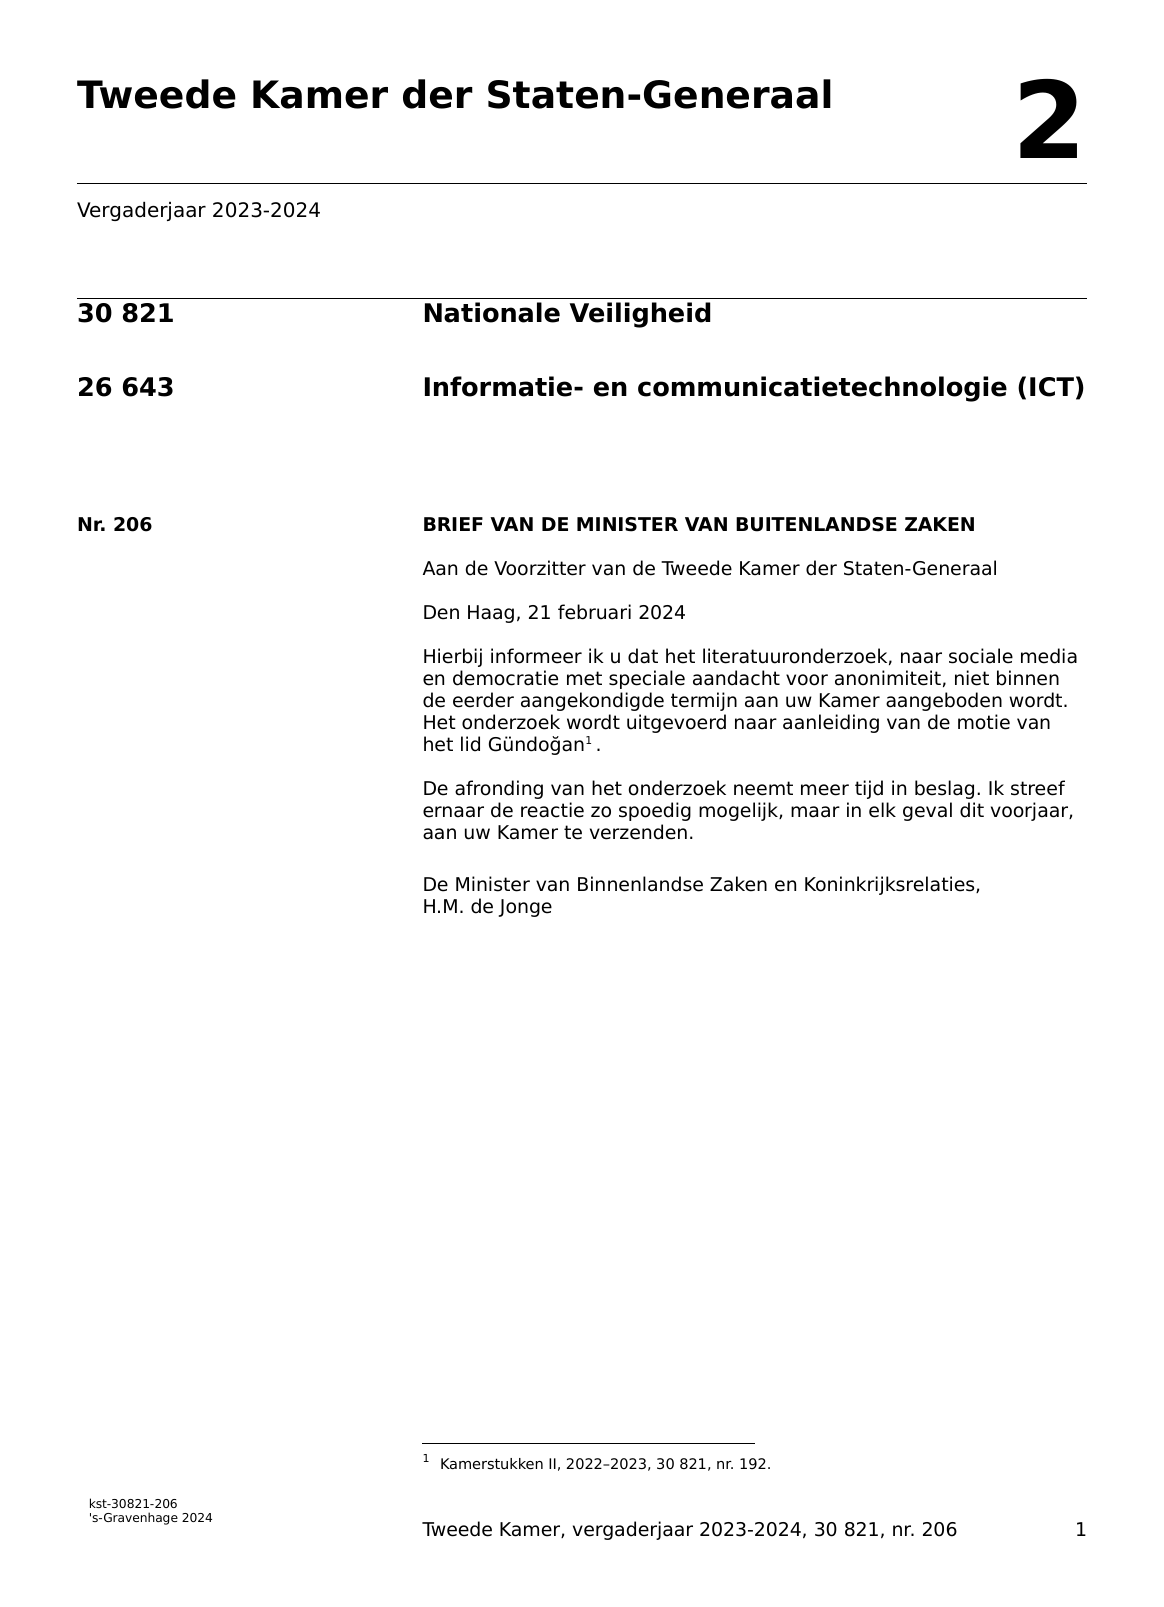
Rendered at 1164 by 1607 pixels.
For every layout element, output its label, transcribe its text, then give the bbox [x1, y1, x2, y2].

text De Minister van Binnenlandse Zaken en Koninkrijksrelaties, H.M. de Jonge [422, 874, 1087, 918]
text Kamerstukken II, 2022–2023, 30 821, nr. 192. [422, 1452, 1087, 1474]
text De afronding van het onderzoek neemt meer tijd in beslag. Ik streef ernaar de reactie zo spoedig mogelijk, maar in elk geval dit voorjaar, aan uw Kamer te verzenden. [422, 778, 1087, 844]
text Hierbij informeer ik u dat het literatuuronderzoek, naar sociale media en democratie met speciale aandacht voor anonimiteit, niet binnen de eerder aangekondigde termijn aan uw Kamer aangeboden wordt. Het onderzoek wordt uitgevoerd naar aanleiding van de motie van het lid Gündoğan. [422, 646, 1087, 756]
text Den Haag, 21 februari 2024 [422, 602, 1087, 624]
table_header 2 [886, 59, 1087, 183]
table_header Tweede Kamer der Staten-Generaal [77, 59, 886, 183]
subtitle Nr. 206 BRIEF VAN DE MINISTER VAN BUITENLANDSE ZAKEN [77, 514, 1087, 536]
text 's-Gravenhage 2024 [88, 1511, 323, 1525]
table_cell Vergaderjaar 2023-2024 [77, 184, 1087, 298]
text Aan de Voorzitter van de Tweede Kamer der Staten-Generaal [422, 558, 1087, 580]
text kst-30821-206 [88, 1497, 323, 1511]
subtitle 30 821 Nationale Veiligheid [77, 299, 1087, 329]
subtitle 26 643 Informatie- en communicatietechnologie (ICT) [77, 373, 1087, 403]
